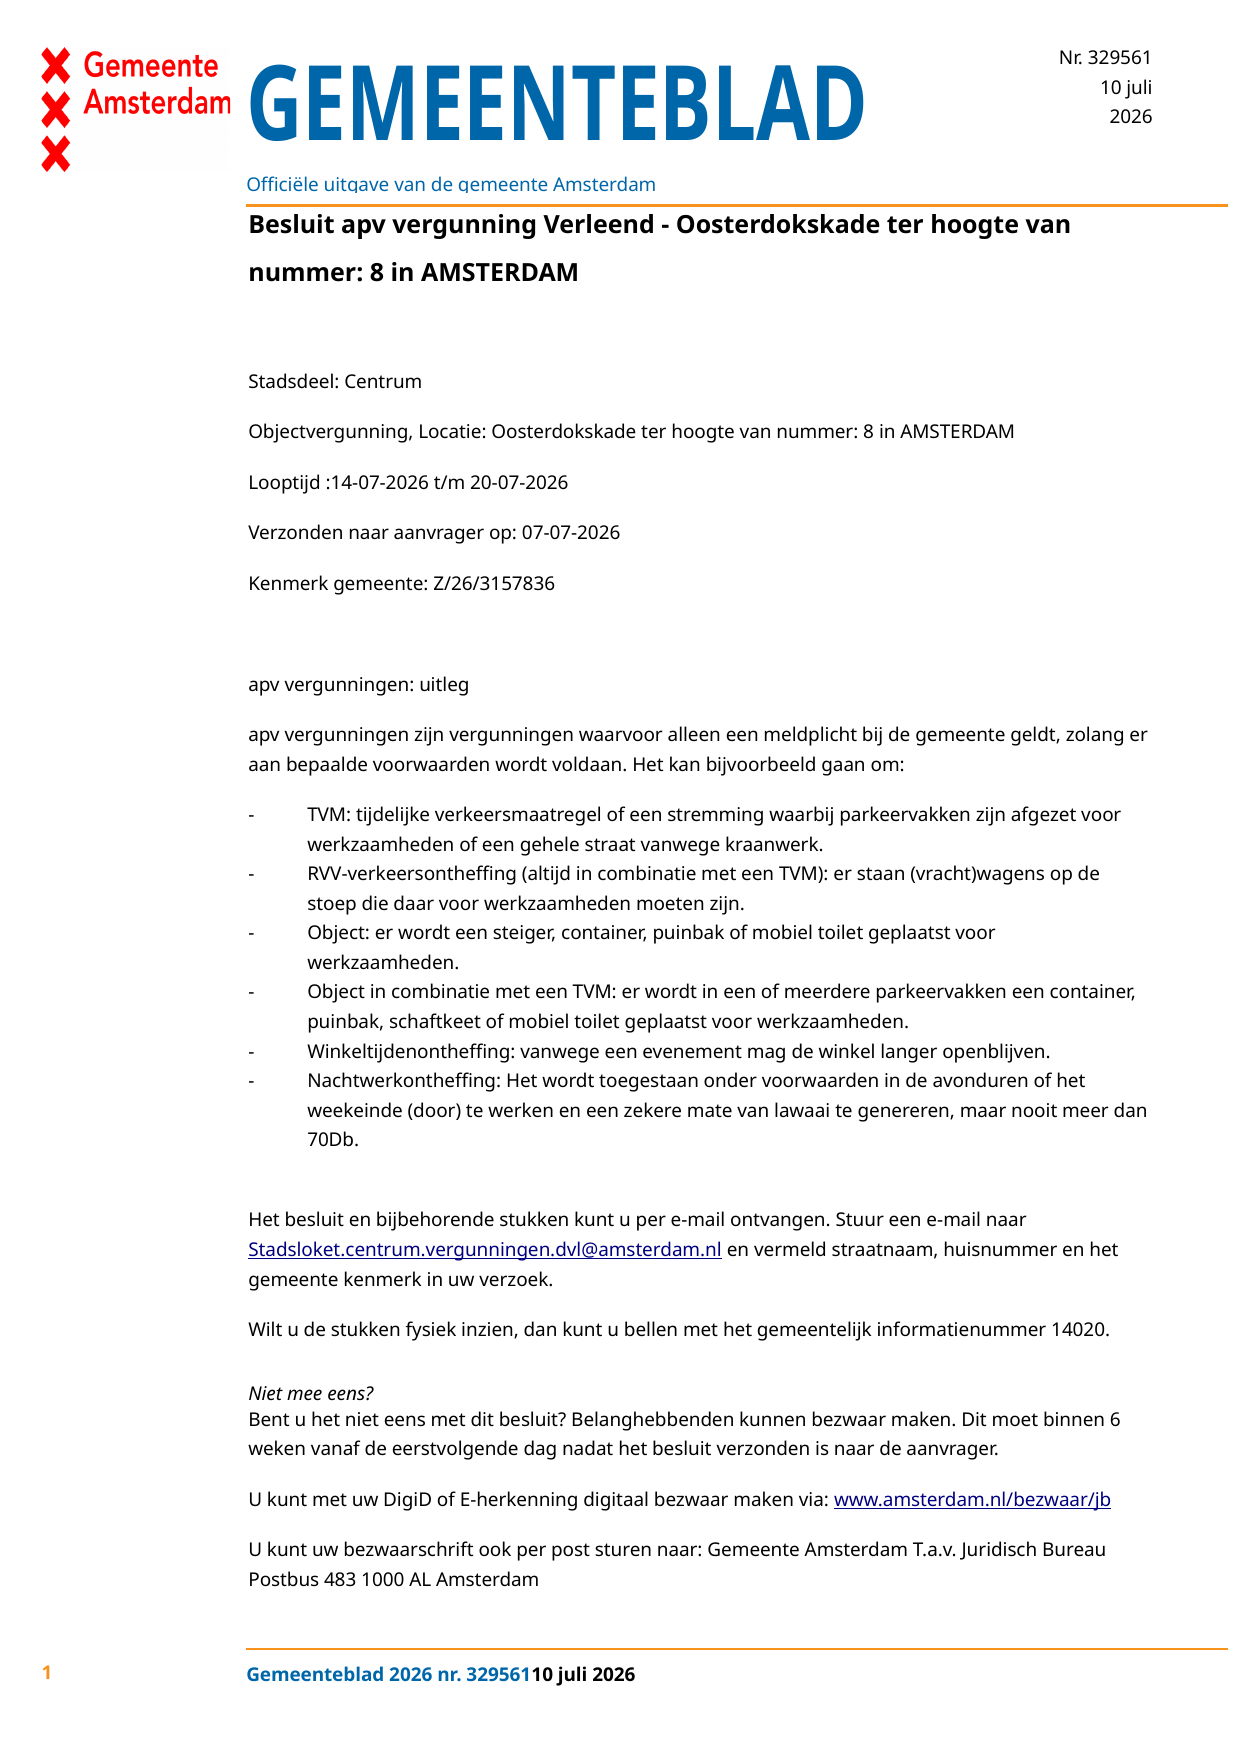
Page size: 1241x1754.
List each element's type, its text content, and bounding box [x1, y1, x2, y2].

text Besluit apv vergunning Verleend - Oosterdokskade ter hoogte van nummer: 8 in AMSTERDAM [248, 207, 1152, 288]
list Object: er wordt een steiger, container, puinbak of mobiel toilet geplaatst voor werkzaamheden. [248, 919, 1152, 975]
text U kunt uw bezwaarschrift ook per post sturen naar: Gemeente Amsterdam T.a.v. Juridisch Bureau Postbus 483 1000 AL Amsterdam [248, 1536, 1152, 1592]
text Wilt u de stukken fysiek inzien, dan kunt u bellen met het gemeentelijk informatienummer 14020. [248, 1316, 1152, 1342]
picture [41, 47, 231, 172]
text apv vergunningen zijn vergunningen waarvoor alleen een meldplicht bij de gemeente geldt, zolang er aan bepaalde voorwaarden wordt voldaan. Het kan bijvoorbeeld gaan om: [248, 721, 1152, 777]
list Winkeltijdenontheffing: vanwege een evenement mag de winkel langer openblijven. [248, 1038, 1152, 1064]
text Objectvergunning, Locatie: Oosterdokskade ter hoogte van nummer: 8 in AMSTERDAM [248, 419, 1152, 444]
list Object in combinatie met een TVM: er wordt in een of meerdere parkeervakken een container, puinbak, schaftkeet of mobiel toilet geplaatst voor werkzaamheden. [248, 979, 1152, 1034]
text Stadsdeel: Centrum [248, 368, 1152, 394]
text Verzonden naar aanvrager op: 07-07-2026 [248, 519, 1152, 545]
list TVM: tijdelijke verkeersmaatregel of een stremming waarbij parkeervakken zijn afgezet voor werkzaamheden of een gehele straat vanwege kraanwerk. [248, 801, 1152, 857]
text apv vergunningen: uitleg [248, 671, 1152, 697]
text Kenmerk gemeente: Z/26/3157836 [248, 570, 1152, 596]
list Nachtwerkontheffing: Het wordt toegestaan onder voorwaarden in de avonduren of het weekeinde (door) te werken en een zekere mate van lawaai te genereren, maar nooit meer dan 70Db. [248, 1067, 1152, 1152]
text Het besluit en bijbehorende stukken kunt u per e-mail ontvangen. Stuur een e-mail naar Stadsloket.centrum.vergunningen.dvl@amsterdam.nl en vermeld straatnaam, huisnummer en het gemeente kenmerk in uw verzoek. [248, 1207, 1152, 1292]
text Niet mee eens? [248, 1380, 1152, 1406]
text Bent u het niet eens met dit besluit? Belanghebbenden kunnen bezwaar maken. Dit moet binnen 6 weken vanaf de eerstvolgende dag nadat het besluit verzonden is naar de aanvrager. [248, 1406, 1152, 1461]
text U kunt met uw DigiD of E-herkenning digitaal bezwaar maken via: www.amsterdam.nl/bezwaar/jb [248, 1486, 1152, 1512]
list RVV-verkeersontheffing (altijd in combinatie met een TVM): er staan (vracht)wagens op de stoep die daar voor werkzaamheden moeten zijn. [248, 860, 1152, 916]
text Looptijd :14-07-2026 t/m 20-07-2026 [248, 469, 1152, 495]
